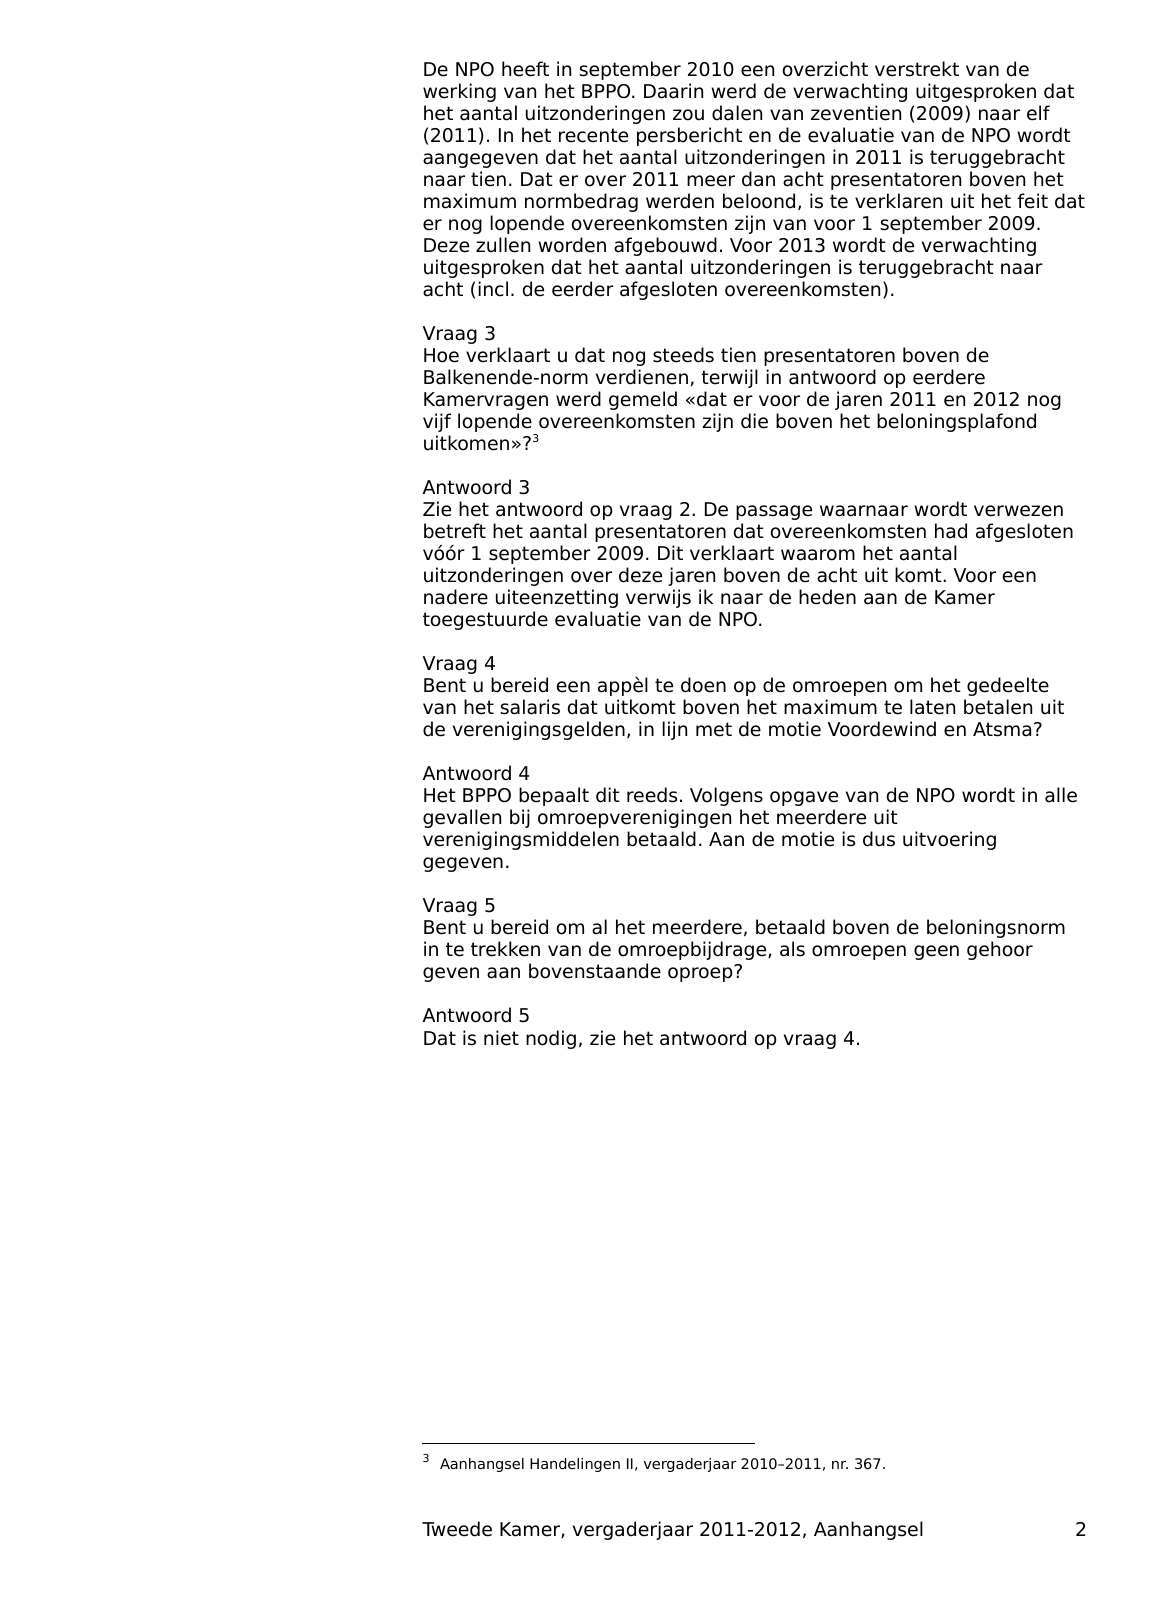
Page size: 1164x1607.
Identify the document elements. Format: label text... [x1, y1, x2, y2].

text Dat is niet nodig, zie het antwoord op vraag 4. [422, 1027, 1087, 1049]
text De NPO heeft in september 2010 een overzicht verstrekt van de werking van het BPPO. Daarin werd de verwachting uitgesproken dat het aantal uitzonderingen zou dalen van zeventien (2009) naar elf (2011). In het recente persbericht en de evaluatie van de NPO wordt aangegeven dat het aantal uitzonderingen in 2011 is teruggebracht naar tien. Dat er over 2011 meer dan acht presentatoren boven het maximum normbedrag werden beloond, is te verklaren uit het feit dat er nog lopende overeenkomsten zijn van voor 1 september 2009. Deze zullen worden afgebouwd. Voor 2013 wordt de verwachting uitgesproken dat het aantal uitzonderingen is teruggebracht naar acht (incl. de eerder afgesloten overeenkomsten). [422, 59, 1087, 301]
text Aanhangsel Handelingen II, vergaderjaar 2010–2011, nr. 367. [422, 1452, 1087, 1474]
text Vraag 3 [422, 323, 1087, 345]
text Antwoord 3 [422, 477, 1087, 499]
text Antwoord 4 [422, 763, 1087, 785]
text Bent u bereid om al het meerdere, betaald boven de beloningsnorm in te trekken van de omroepbijdrage, als omroepen geen gehoor geven aan bovenstaande oproep? [422, 917, 1087, 983]
text Zie het antwoord op vraag 2. De passage waarnaar wordt verwezen betreft het aantal presentatoren dat overeenkomsten had afgesloten vóór 1 september 2009. Dit verklaart waarom het aantal uitzonderingen over deze jaren boven de acht uit komt. Voor een nadere uiteenzetting verwijs ik naar de heden aan de Kamer toegestuurde evaluatie van de NPO. [422, 499, 1087, 631]
text Vraag 4 [422, 653, 1087, 675]
text Hoe verklaart u dat nog steeds tien presentatoren boven de Balkenende-norm verdienen, terwijl in antwoord op eerdere Kamervragen werd gemeld «dat er voor de jaren 2011 en 2012 nog vijf lopende overeenkomsten zijn die boven het beloningsplafond uitkomen»? [422, 345, 1087, 455]
text Vraag 5 [422, 895, 1087, 917]
text Bent u bereid een appèl te doen op de omroepen om het gedeelte van het salaris dat uitkomt boven het maximum te laten betalen uit de verenigingsgelden, in lijn met de motie Voordewind en Atsma? [422, 675, 1087, 741]
text Het BPPO bepaalt dit reeds. Volgens opgave van de NPO wordt in alle gevallen bij omroepverenigingen het meerdere uit verenigingsmiddelen betaald. Aan de motie is dus uitvoering gegeven. [422, 785, 1087, 873]
text Antwoord 5 [422, 1005, 1087, 1027]
